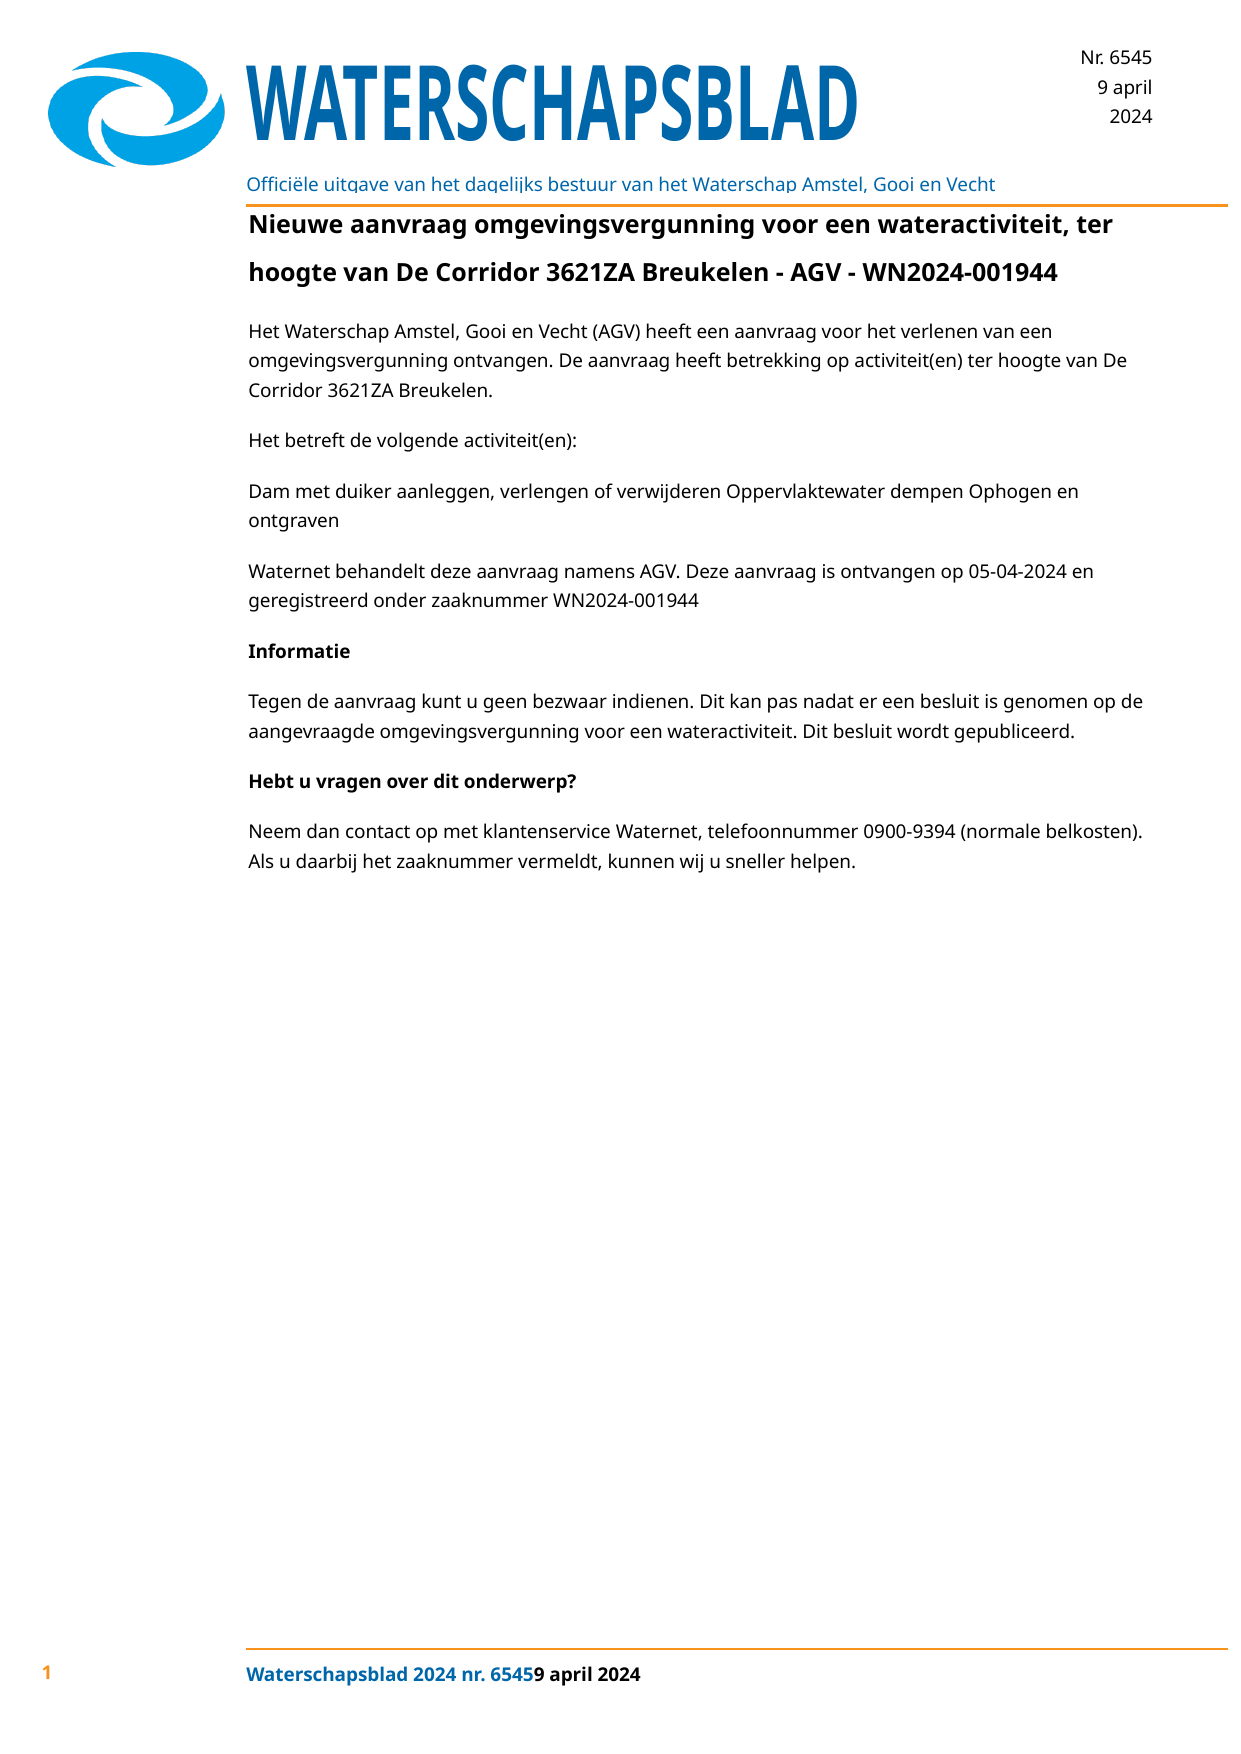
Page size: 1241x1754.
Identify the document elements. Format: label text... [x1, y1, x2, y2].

text Neem dan contact op met klantenservice Waternet, telefoonnummer 0900-9394 (normale belkosten). Als u daarbij het zaaknummer vermeldt, kunnen wij u sneller helpen. [248, 819, 1152, 874]
text Het betreft de volgende activiteit(en): [248, 427, 1152, 453]
text Dam met duiker aanleggen, verlengen of verwijderen Oppervlaktewater dempen Ophogen en ontgraven [248, 478, 1152, 533]
picture [41, 47, 231, 172]
text Tegen de aanvraag kunt u geen bezwaar indienen. Dit kan pas nadat er een besluit is genomen op de aangevraagde omgevingsvergunning voor een wateractiviteit. Dit besluit wordt gepubliceerd. [248, 688, 1152, 744]
text Hebt u vragen over dit onderwerp? [248, 768, 1152, 794]
text Nieuwe aanvraag omgevingsvergunning voor een wateractiviteit, ter hoogte van De Corridor 3621ZA Breukelen - AGV - WN2024-001944 [248, 207, 1152, 288]
text Het Waterschap Amstel, Gooi en Vecht (AGV) heeft een aanvraag voor het verlenen van een omgevingsvergunning ontvangen. De aanvraag heeft betrekking op activiteit(en) ter hoogte van De Corridor 3621ZA Breukelen. [248, 318, 1152, 403]
text Waternet behandelt deze aanvraag namens AGV. Deze aanvraag is ontvangen op 05-04-2024 en geregistreerd onder zaaknummer WN2024-001944 [248, 558, 1152, 613]
text Informatie [248, 638, 1152, 664]
